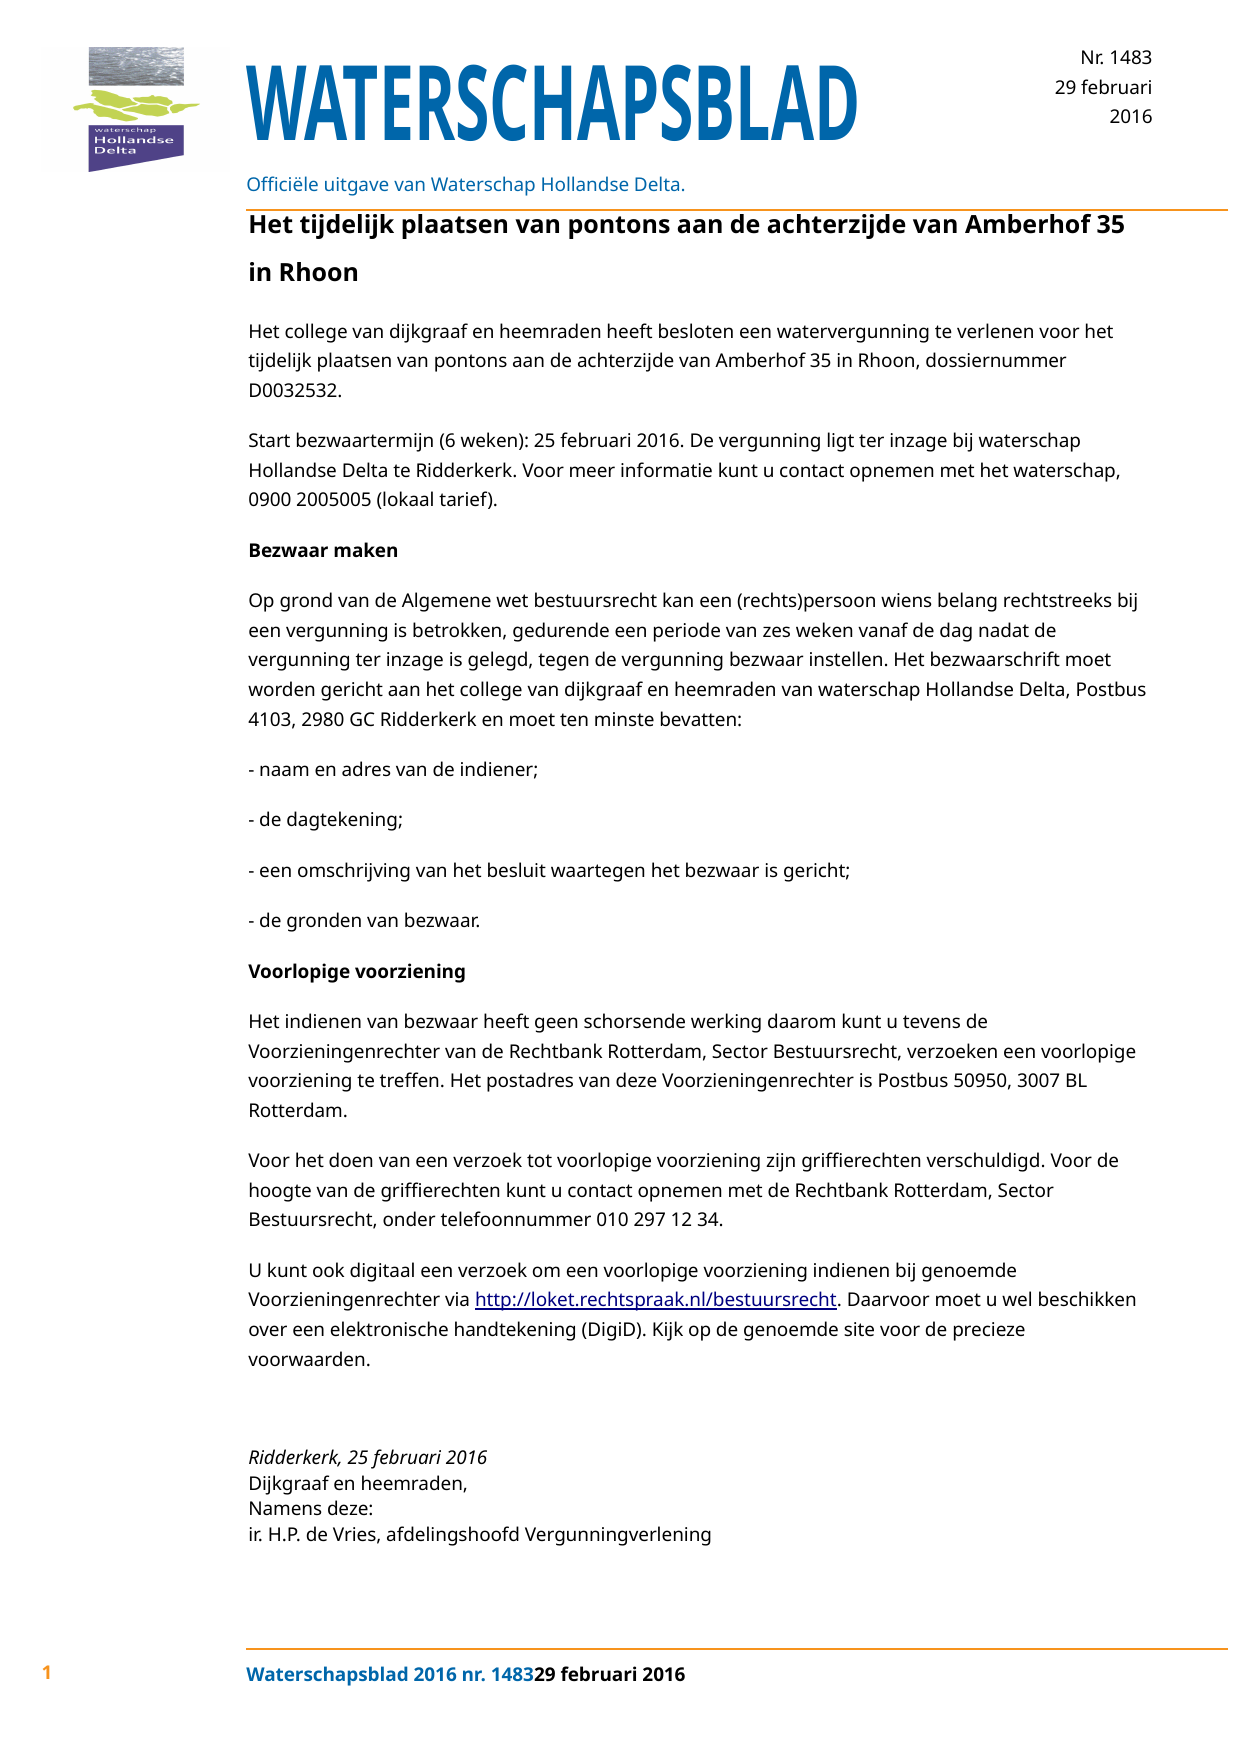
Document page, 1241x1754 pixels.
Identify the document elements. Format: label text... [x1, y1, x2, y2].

text Bezwaar maken [248, 537, 1152, 563]
text Ridderkerk, 25 februari 2016 [248, 1444, 1152, 1470]
text - een omschrijving van het besluit waartegen het bezwaar is gericht; [248, 857, 1152, 883]
text Het indienen van bezwaar heeft geen schorsende werking daarom kunt u tevens de Voorzieningenrechter van de Rechtbank Rotterdam, Sector Bestuursrecht, verzoeken een voorlopige voorziening te treffen. Het postadres van deze Voorzieningenrechter is Postbus 50950, 3007 BL Rotterdam. [248, 1008, 1152, 1123]
text - de dagtekening; [248, 807, 1152, 832]
text Voor het doen van een verzoek tot voorlopige voorziening zijn griffierechten verschuldigd. Voor de hoogte van de griffierechten kunt u contact opnemen met de Rechtbank Rotterdam, Sector Bestuursrecht, onder telefoonnummer 010 297 12 34. [248, 1147, 1152, 1232]
text U kunt ook digitaal een verzoek om een voorlopige voorziening indienen bij genoemde Voorzieningenrechter via http://loket.rechtspraak.nl/bestuursrecht. Daarvoor moet u wel beschikken over een elektronische handtekening (DigiD). Kijk op de genoemde site voor de precieze voorwaarden. [248, 1257, 1152, 1372]
text - naam en adres van de indiener; [248, 756, 1152, 782]
text Dijkgraaf en heemraden, [248, 1470, 1152, 1496]
picture [41, 47, 231, 172]
text Het tijdelijk plaatsen van pontons aan de achterzijde van Amberhof 35 in Rhoon [248, 211, 1152, 288]
text Namens deze: [248, 1496, 1152, 1521]
text Op grond van de Algemene wet bestuursrecht kan een (rechts)persoon wiens belang rechtstreeks bij een vergunning is betrokken, gedurende een periode van zes weken vanaf de dag nadat de vergunning ter inzage is gelegd, tegen de vergunning bezwaar instellen. Het bezwaarschrift moet worden gericht aan het college van dijkgraaf en heemraden van waterschap Hollandse Delta, Postbus 4103, 2980 GC Ridderkerk en moet ten minste bevatten: [248, 587, 1152, 732]
text Start bezwaartermijn (6 weken): 25 februari 2016. De vergunning ligt ter inzage bij waterschap Hollandse Delta te Ridderkerk. Voor meer informatie kunt u contact opnemen met het waterschap, 0900 2005005 (lokaal tarief). [248, 427, 1152, 512]
text ir. H.P. de Vries, afdelingshoofd Vergunningverlening [248, 1521, 1152, 1547]
text Het college van dijkgraaf en heemraden heeft besloten een watervergunning te verlenen voor het tijdelijk plaatsen van pontons aan de achterzijde van Amberhof 35 in Rhoon, dossiernummer D0032532. [248, 318, 1152, 403]
text Voorlopige voorziening [248, 958, 1152, 984]
text - de gronden van bezwaar. [248, 907, 1152, 933]
